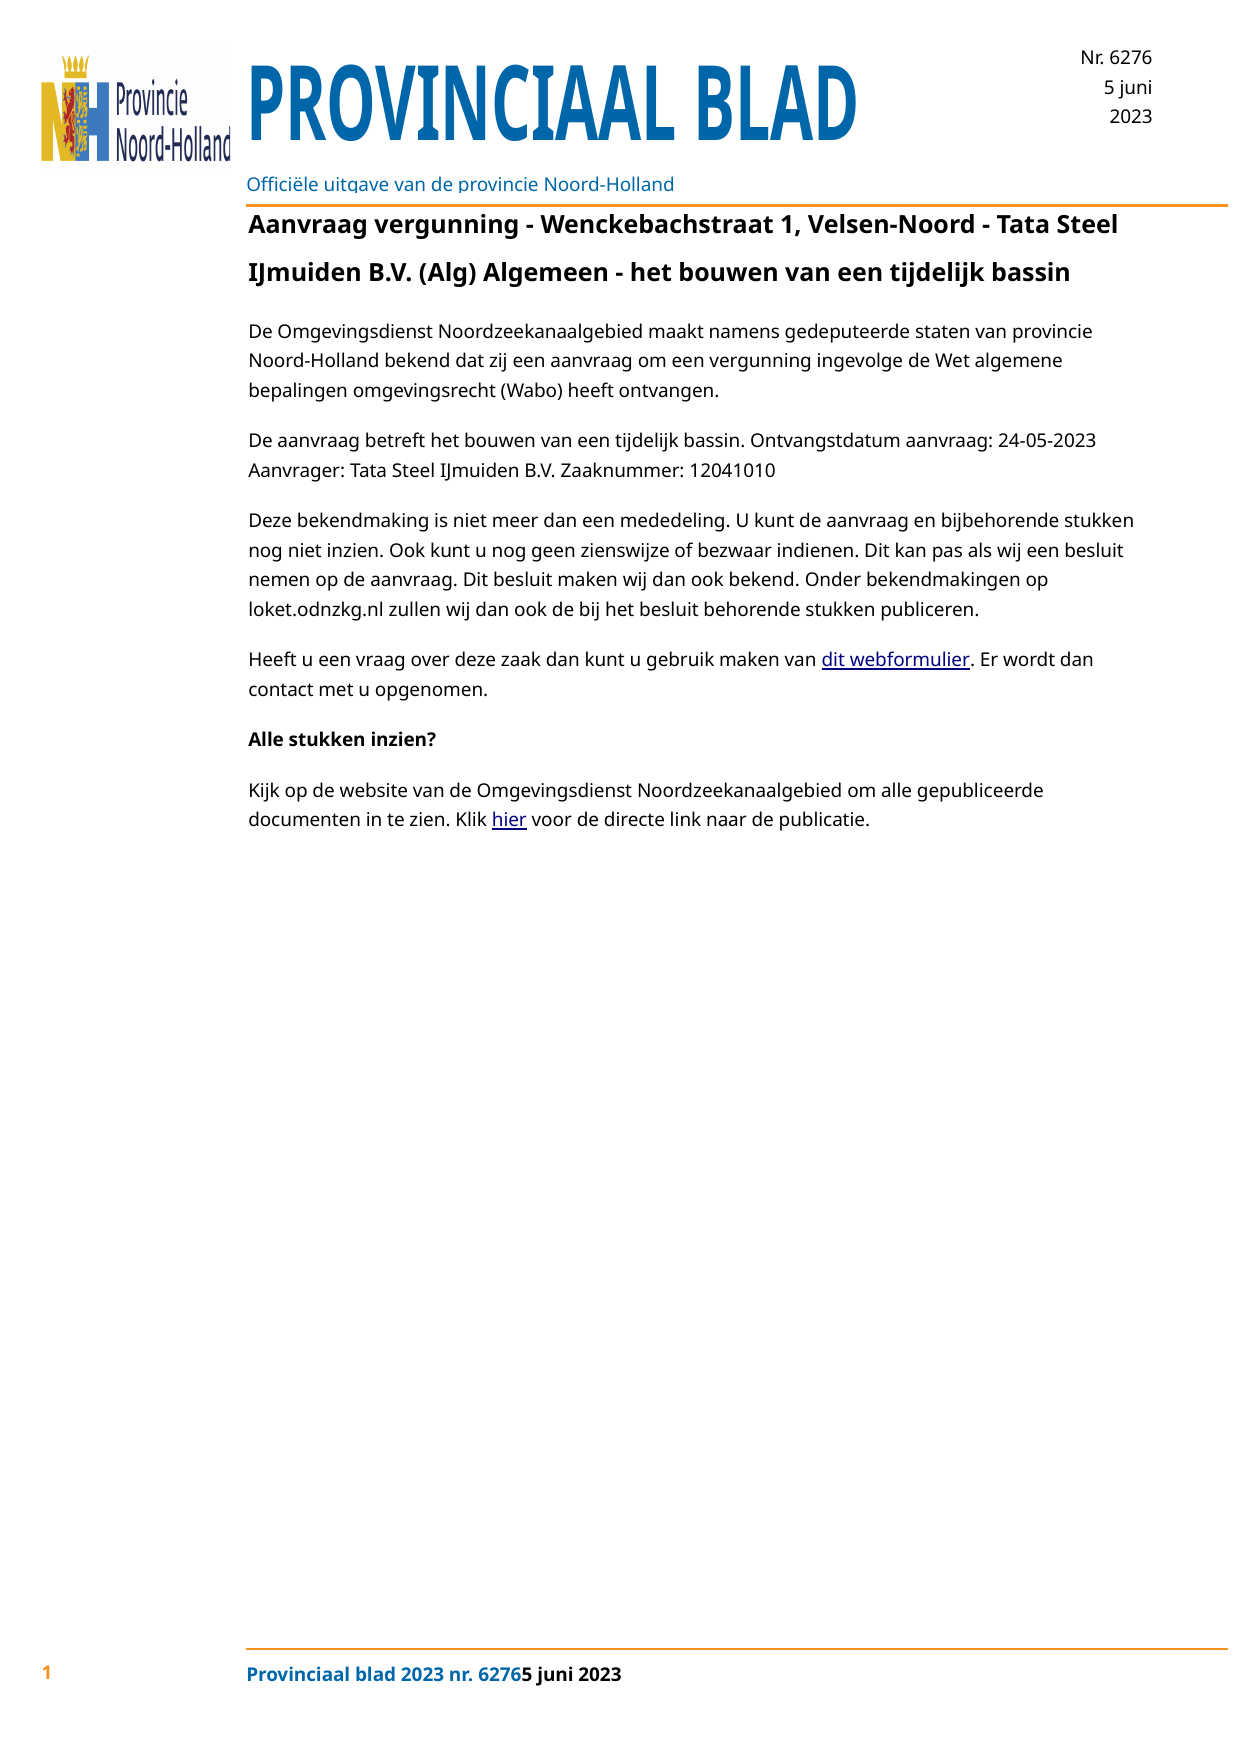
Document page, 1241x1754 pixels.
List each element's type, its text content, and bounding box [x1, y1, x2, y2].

text Deze bekendmaking is niet meer dan een mededeling. U kunt de aanvraag en bijbehorende stukken nog niet inzien. Ook kunt u nog geen zienswijze of bezwaar indienen. Dit kan pas als wij een besluit nemen op de aanvraag. Dit besluit maken wij dan ook bekend. Onder bekendmakingen op loket.odnzkg.nl zullen wij dan ook de bij het besluit behorende stukken publiceren. [248, 507, 1152, 622]
text Heeft u een vraag over deze zaak dan kunt u gebruik maken van dit webformulier. Er wordt dan contact met u opgenomen. [248, 647, 1152, 702]
text De aanvraag betreft het bouwen van een tijdelijk bassin. Ontvangstdatum aanvraag: 24-05-2023 Aanvrager: Tata Steel IJmuiden B.V. Zaaknummer: 12041010 [248, 427, 1152, 483]
text De Omgevingsdienst Noordzeekanaalgebied maakt namens gedeputeerde staten van provincie Noord-Holland bekend dat zij een aanvraag om een vergunning ingevolge de Wet algemene bepalingen omgevingsrecht (Wabo) heeft ontvangen. [248, 318, 1152, 403]
text Aanvraag vergunning - Wenckebachstraat 1, Velsen-Noord - Tata Steel IJmuiden B.V. (Alg) Algemeen - het bouwen van een tijdelijk bassin [248, 207, 1152, 288]
text Kijk op de website van de Omgevingsdienst Noordzeekanaalgebied om alle gepubliceerde documenten in te zien. Klik hier voor de directe link naar de publicatie. [248, 777, 1152, 832]
picture [41, 47, 231, 172]
text Alle stukken inzien? [248, 727, 1152, 752]
